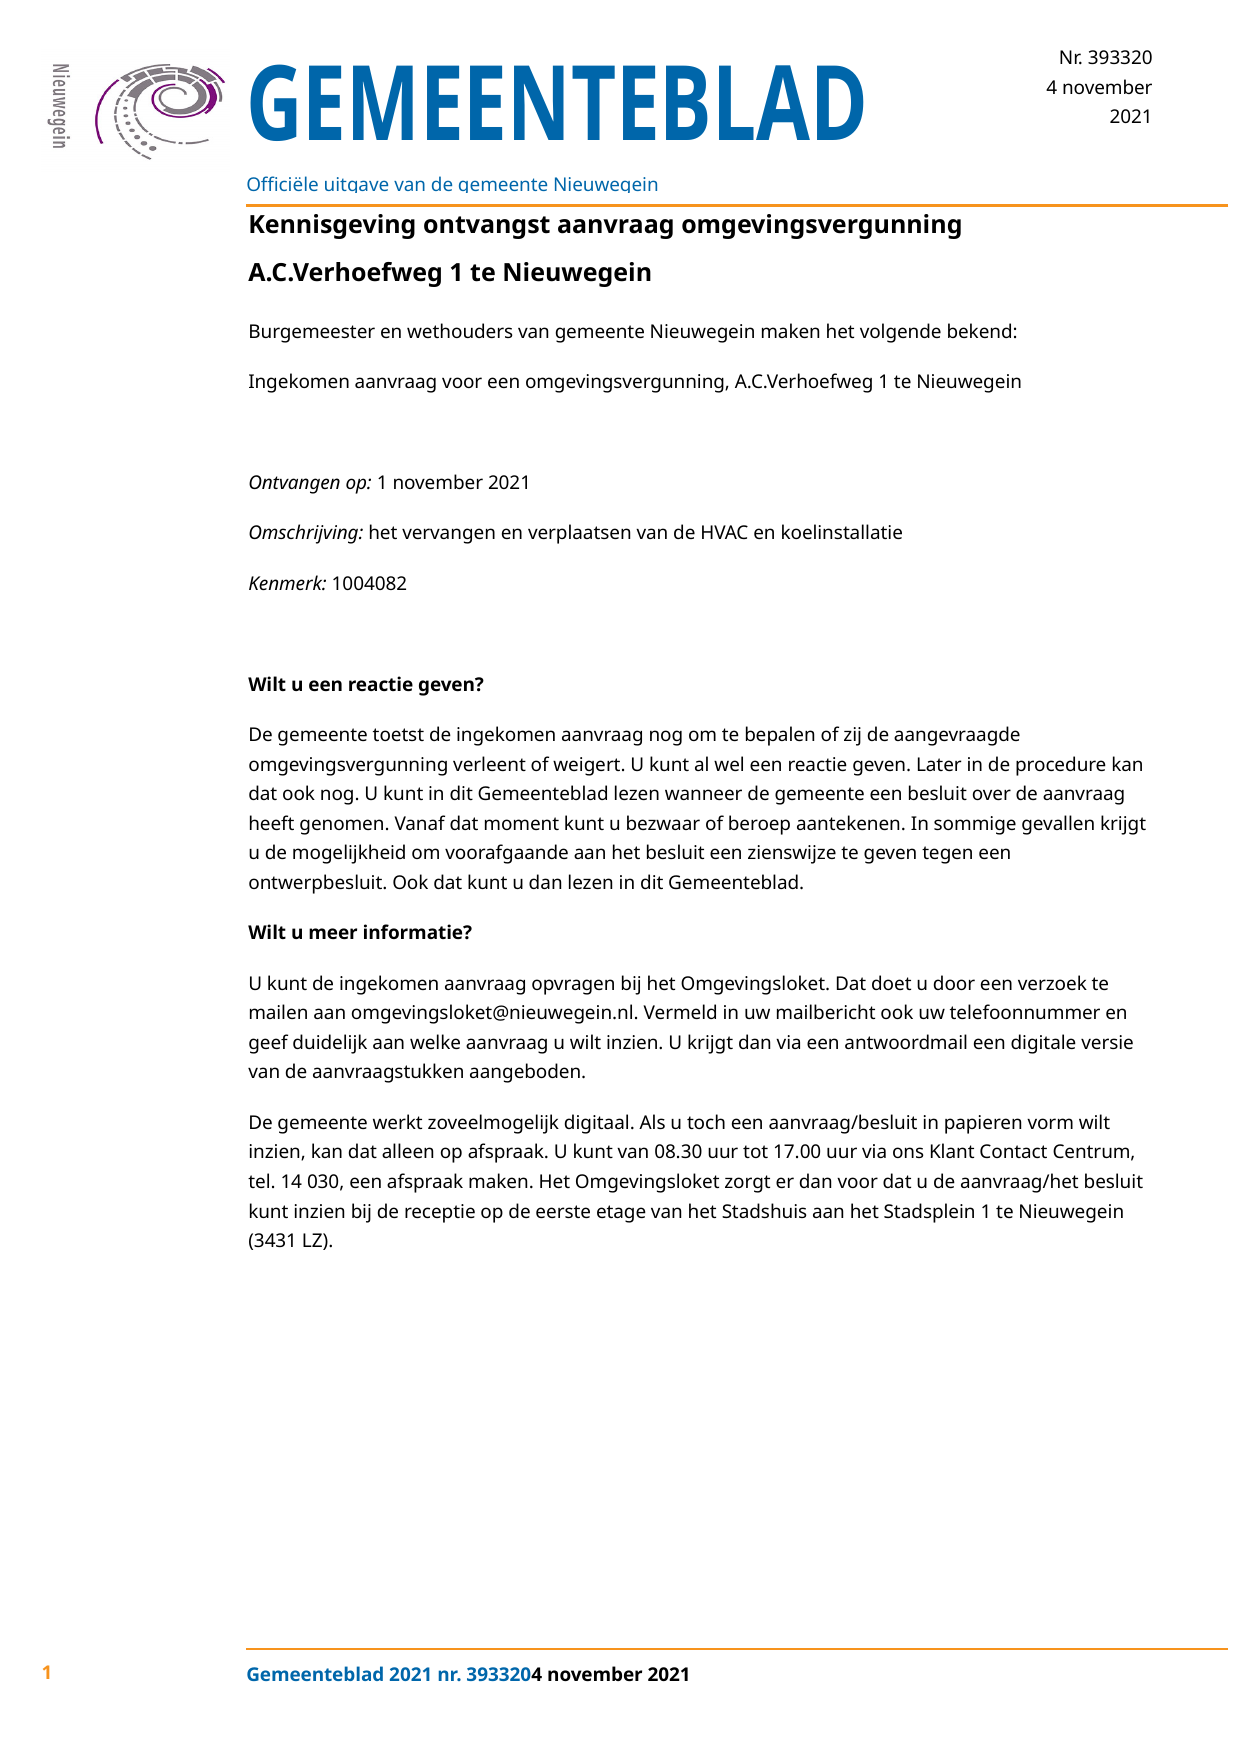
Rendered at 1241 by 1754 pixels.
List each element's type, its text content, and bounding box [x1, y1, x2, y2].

text Kenmerk: 1004082 [248, 570, 1152, 596]
text Omschrijving: het vervangen en verplaatsen van de HVAC en koelinstallatie [248, 519, 1152, 545]
picture [41, 47, 231, 172]
text Ontvangen op: 1 november 2021 [248, 469, 1152, 495]
text De gemeente toetst de ingekomen aanvraag nog om te bepalen of zij de aangevraagde omgevingsvergunning verleent of weigert. U kunt al wel een reactie geven. Later in de procedure kan dat ook nog. U kunt in dit Gemeenteblad lezen wanneer de gemeente een besluit over de aanvraag heeft genomen. Vanaf dat moment kunt u bezwaar of beroep aantekenen. In sommige gevallen krijgt u de mogelijkheid om voorafgaande aan het besluit een zienswijze te geven tegen een ontwerpbesluit. Ook dat kunt u dan lezen in dit Gemeenteblad. [248, 721, 1152, 895]
text Kennisgeving ontvangst aanvraag omgevingsvergunning A.C.Verhoefweg 1 te Nieuwegein [248, 207, 1152, 288]
text Ingekomen aanvraag voor een omgevingsvergunning, A.C.Verhoefweg 1 te Nieuwegein [248, 368, 1152, 394]
text Burgemeester en wethouders van gemeente Nieuwegein maken het volgende bekend: [248, 318, 1152, 344]
text De gemeente werkt zoveelmogelijk digitaal. Als u toch een aanvraag/besluit in papieren vorm wilt inzien, kan dat alleen op afspraak. U kunt van 08.30 uur tot 17.00 uur via ons Klant Contact Centrum, tel. 14 030, een afspraak maken. Het Omgevingsloket zorgt er dan voor dat u de aanvraag/het besluit kunt inzien bij de receptie op de eerste etage van het Stadshuis aan het Stadsplein 1 te Nieuwegein (3431 LZ). [248, 1109, 1152, 1253]
text U kunt de ingekomen aanvraag opvragen bij het Omgevingsloket. Dat doet u door een verzoek te mailen aan omgevingsloket@nieuwegein.nl. Vermeld in uw mailbericht ook uw telefoonnummer en geef duidelijk aan welke aanvraag u wilt inzien. U krijgt dan via een antwoordmail een digitale versie van de aanvraagstukken aangeboden. [248, 970, 1152, 1084]
text Wilt u een reactie geven? [248, 671, 1152, 697]
text Wilt u meer informatie? [248, 919, 1152, 945]
